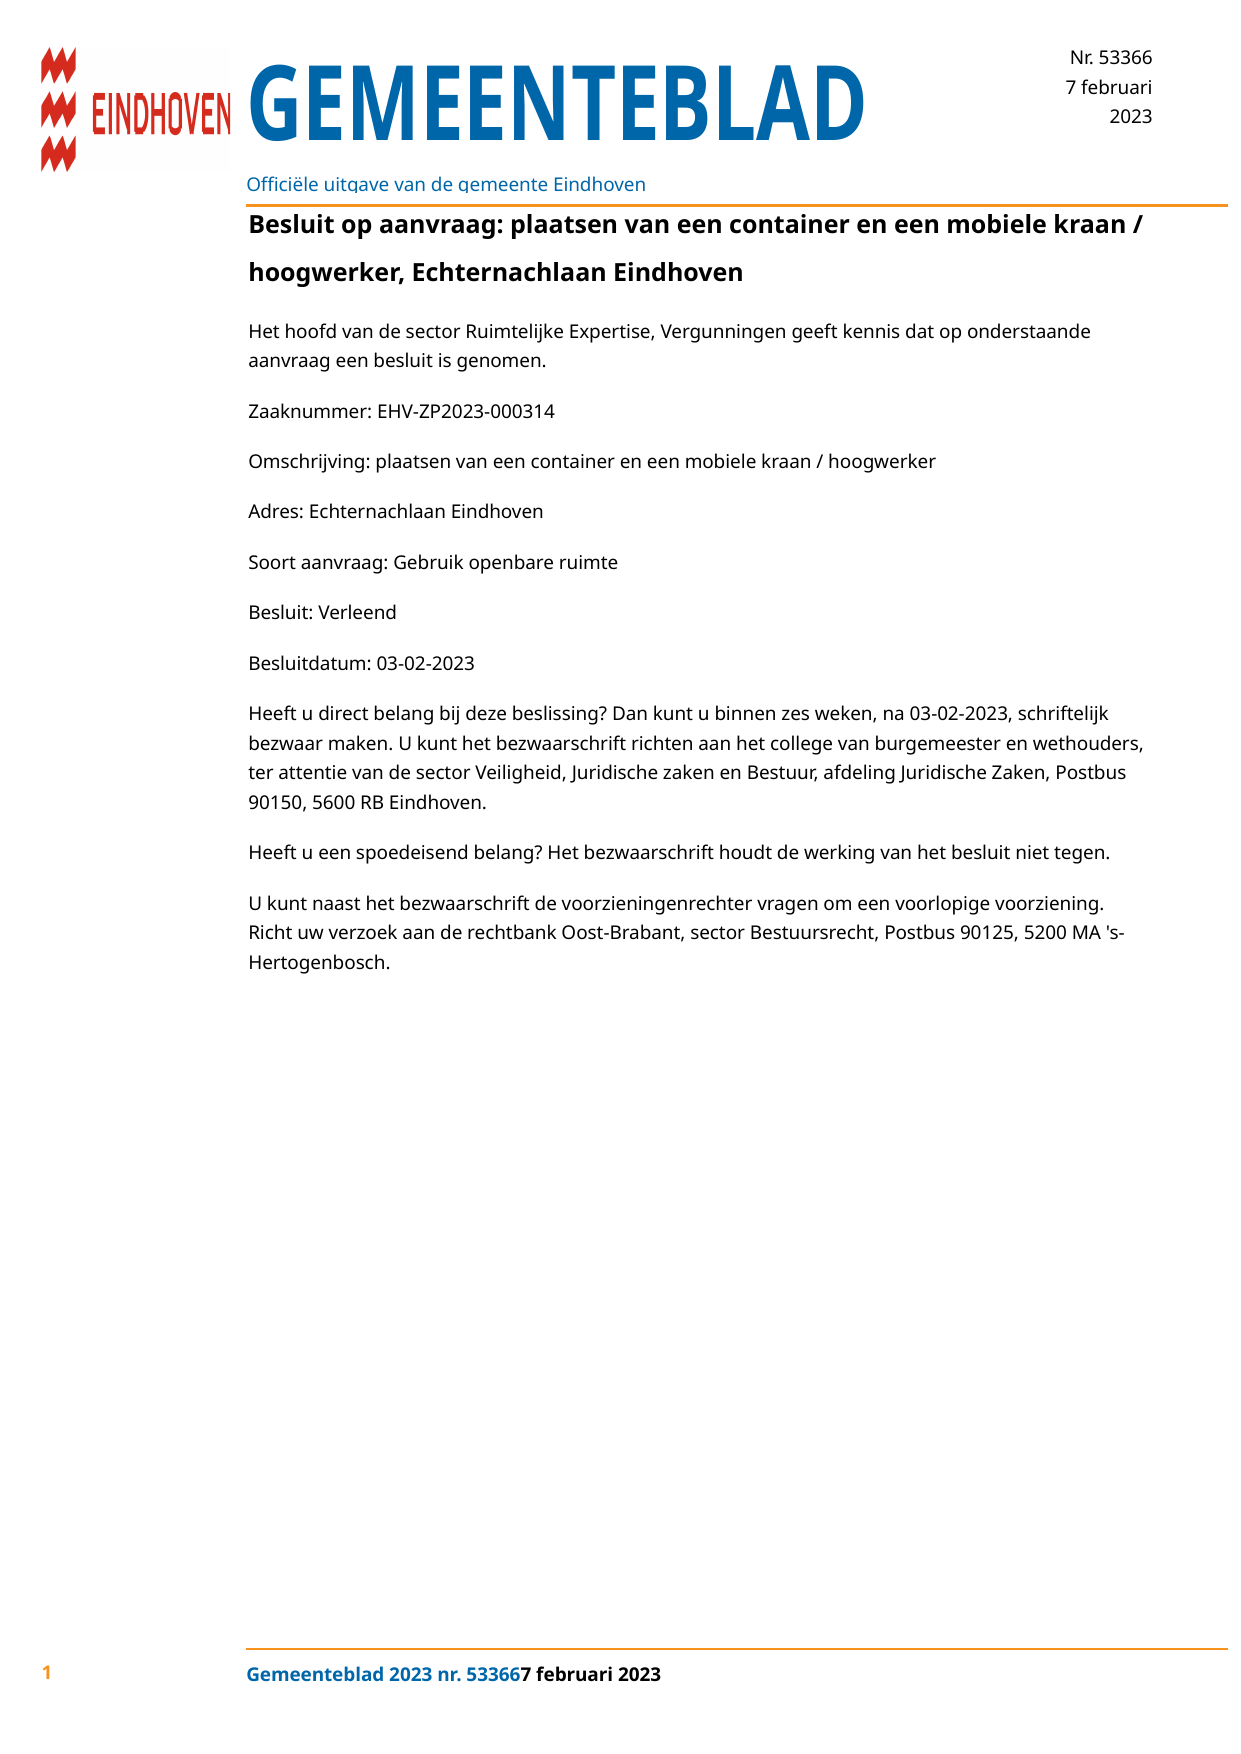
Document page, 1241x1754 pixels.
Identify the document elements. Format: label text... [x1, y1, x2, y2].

text Omschrijving: plaatsen van een container en een mobiele kraan / hoogwerker [248, 448, 1152, 474]
text Het hoofd van de sector Ruimtelijke Expertise, Vergunningen geeft kennis dat op onderstaande aanvraag een besluit is genomen. [248, 318, 1152, 373]
text Soort aanvraag: Gebruik openbare ruimte [248, 549, 1152, 575]
text Heeft u een spoedeisend belang? Het bezwaarschrift houdt de werking van het besluit niet tegen. [248, 839, 1152, 865]
text Besluitdatum: 03-02-2023 [248, 650, 1152, 676]
text Adres: Echternachlaan Eindhoven [248, 499, 1152, 524]
text Besluit op aanvraag: plaatsen van een container en een mobiele kraan / hoogwerker, Echternachlaan Eindhoven [248, 207, 1152, 288]
text U kunt naast het bezwaarschrift de voorzieningenrechter vragen om een voorlopige voorziening. Richt uw verzoek aan de rechtbank Oost-Brabant, sector Bestuursrecht, Postbus 90125, 5200 MA 's-Hertogenbosch. [248, 890, 1152, 975]
text Zaaknummer: EHV-ZP2023-000314 [248, 398, 1152, 424]
text Besluit: Verleend [248, 599, 1152, 625]
picture [41, 47, 231, 172]
text Heeft u direct belang bij deze beslissing? Dan kunt u binnen zes weken, na 03-02-2023, schriftelijk bezwaar maken. U kunt het bezwaarschrift richten aan het college van burgemeester en wethouders, ter attentie van de sector Veiligheid, Juridische zaken en Bestuur, afdeling Juridische Zaken, Postbus 90150, 5600 RB Eindhoven. [248, 700, 1152, 815]
